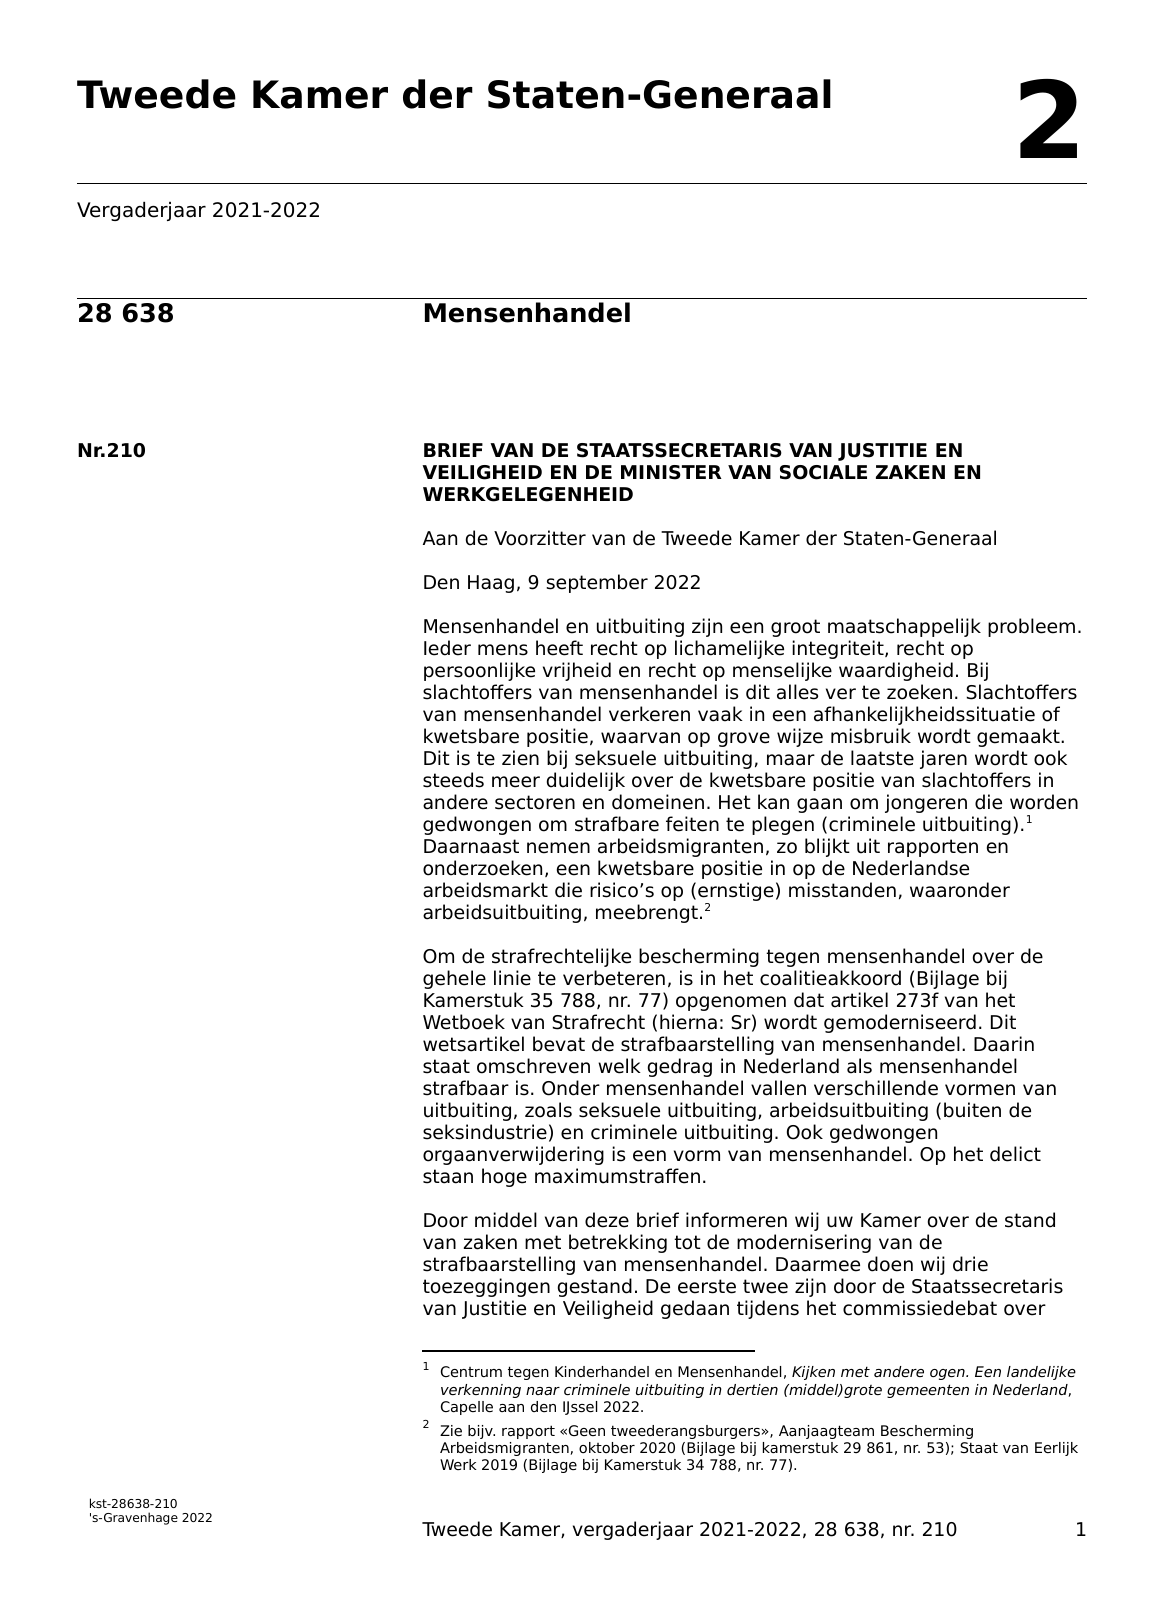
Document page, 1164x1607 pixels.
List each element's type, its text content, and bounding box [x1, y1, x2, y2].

text Zie bijv. rapport «Geen tweederangsburgers», Aanjaagteam Bescherming Arbeidsmigranten, oktober 2020 (Bijlage bij kamerstuk 29 861, nr. 53); Staat van Eerlijk Werk 2019 (Bijlage bij Kamerstuk 34 788, nr. 77). [422, 1418, 1087, 1474]
text Om de strafrechtelijke bescherming tegen mensenhandel over de gehele linie te verbeteren, is in het coalitieakkoord (Bijlage bij Kamerstuk 35 788, nr. 77) opgenomen dat artikel 273f van het Wetboek van Strafrecht (hierna: Sr) wordt gemoderniseerd. Dit wetsartikel bevat de strafbaarstelling van mensenhandel. Daarin staat omschreven welk gedrag in Nederland als mensenhandel strafbaar is. Onder mensenhandel vallen verschillende vormen van uitbuiting, zoals seksuele uitbuiting, arbeidsuitbuiting (buiten de seksindustrie) en criminele uitbuiting. Ook gedwongen orgaanverwijdering is een vorm van mensenhandel. Op het delict staan hoge maximumstraffen. [422, 946, 1087, 1188]
subtitle Nr.210 BRIEF VAN DE STAATSSECRETARIS VAN JUSTITIE EN VEILIGHEID EN DE MINISTER VAN SOCIALE ZAKEN EN WERKGELEGENHEID [77, 440, 1087, 506]
table_header 2 [886, 59, 1087, 183]
text Den Haag, 9 september 2022 [422, 572, 1087, 594]
subtitle 28 638 Mensenhandel [77, 299, 1087, 329]
table_header Tweede Kamer der Staten-Generaal [77, 59, 886, 183]
text Door middel van deze brief informeren wij uw Kamer over de stand van zaken met betrekking tot de modernisering van de strafbaarstelling van mensenhandel. Daarmee doen wij drie toezeggingen gestand. De eerste twee zijn door de Staatssecretaris van Justitie en Veiligheid gedaan tijdens het commissiedebat over [422, 1210, 1087, 1320]
text kst-28638-210 [88, 1497, 323, 1511]
text Aan de Voorzitter van de Tweede Kamer der Staten-Generaal [422, 528, 1087, 550]
text 's-Gravenhage 2022 [88, 1511, 323, 1525]
table_cell Vergaderjaar 2021-2022 [77, 184, 1087, 298]
text Centrum tegen Kinderhandel en Mensenhandel, Kijken met andere ogen. Een landelijke verkenning naar criminele uitbuiting in dertien (middel)grote gemeenten in Nederland, Capelle aan den IJssel 2022. [422, 1360, 1087, 1416]
text Mensenhandel en uitbuiting zijn een groot maatschappelijk probleem. Ieder mens heeft recht op lichamelijke integriteit, recht op persoonlijke vrijheid en recht op menselijke waardigheid. Bij slachtoffers van mensenhandel is dit alles ver te zoeken. Slachtoffers van mensenhandel verkeren vaak in een afhankelijkheidssituatie of kwetsbare positie, waarvan op grove wijze misbruik wordt gemaakt. Dit is te zien bij seksuele uitbuiting, maar de laatste jaren wordt ook steeds meer duidelijk over de kwetsbare positie van slachtoffers in andere sectoren en domeinen. Het kan gaan om jongeren die worden gedwongen om strafbare feiten te plegen (criminele uitbuiting). Daarnaast nemen arbeidsmigranten, zo blijkt uit rapporten en onderzoeken, een kwetsbare positie in op de Nederlandse arbeidsmarkt die risico’s op (ernstige) misstanden, waaronder arbeidsuitbuiting, meebrengt. [422, 616, 1087, 924]
